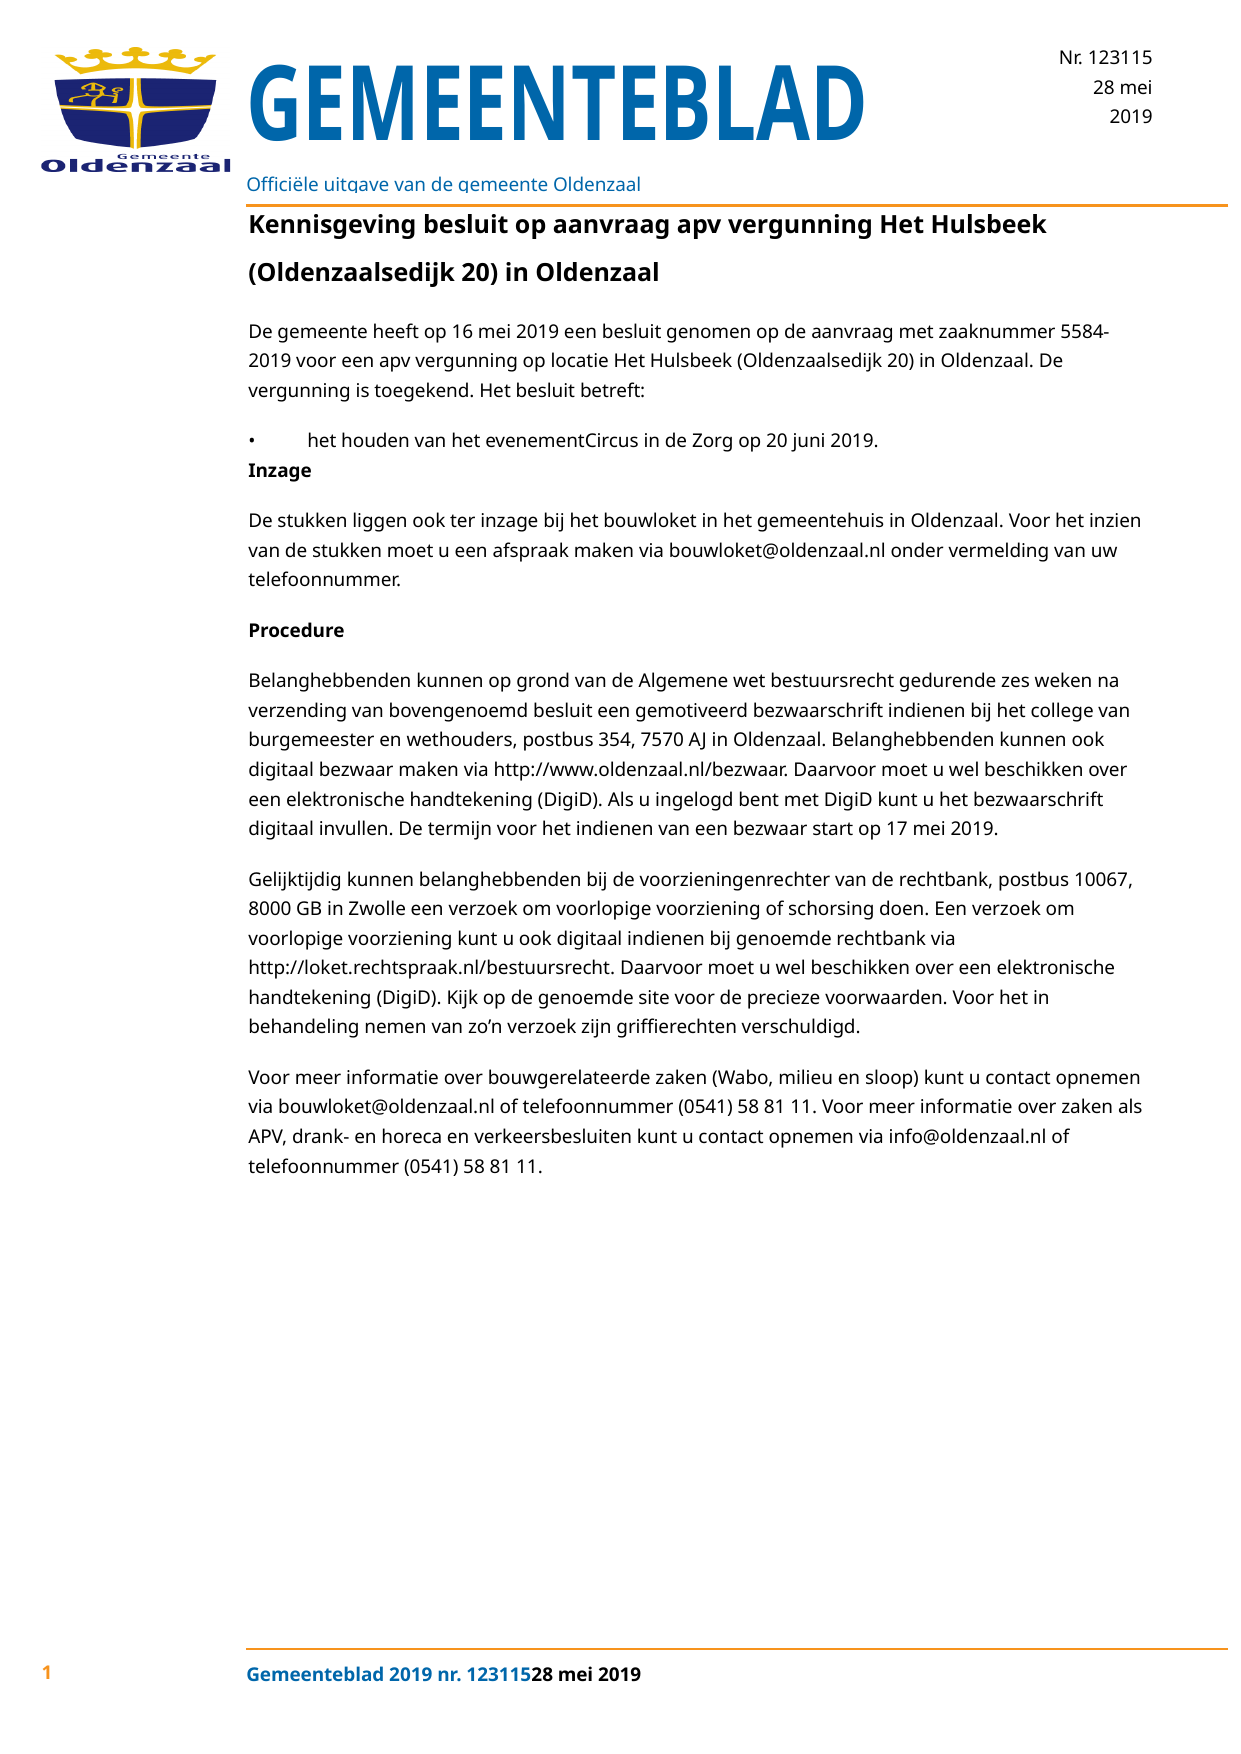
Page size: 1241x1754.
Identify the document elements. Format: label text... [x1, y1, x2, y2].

text Voor meer informatie over bouwgerelateerde zaken (Wabo, milieu en sloop) kunt u contact opnemen via bouwloket@oldenzaal.nl of telefoonnummer (0541) 58 81 11. Voor meer informatie over zaken als APV, drank- en horeca en verkeersbesluiten kunt u contact opnemen via info@oldenzaal.nl of telefoonnummer (0541) 58 81 11. [248, 1064, 1152, 1179]
text Gelijktijdig kunnen belanghebbenden bij de voorzieningenrechter van de rechtbank, postbus 10067, 8000 GB in Zwolle een verzoek om voorlopige voorziening of schorsing doen. Een verzoek om voorlopige voorziening kunt u ook digitaal indienen bij genoemde rechtbank via http://loket.rechtspraak.nl/bestuursrecht. Daarvoor moet u wel beschikken over een elektronische handtekening (DigiD). Kijk op de genoemde site voor de precieze voorwaarden. Voor het in behandeling nemen van zo’n verzoek zijn griffierechten verschuldigd. [248, 866, 1152, 1039]
text Procedure [248, 617, 1152, 643]
text Inzage [248, 457, 1152, 483]
text De stukken liggen ook ter inzage bij het bouwloket in het gemeentehuis in Oldenzaal. Voor het inzien van de stukken moet u een afspraak maken via bouwloket@oldenzaal.nl onder vermelding van uw telefoonnummer. [248, 507, 1152, 592]
text Belanghebbenden kunnen op grond van de Algemene wet bestuursrecht gedurende zes weken na verzending van bovengenoemd besluit een gemotiveerd bezwaarschrift indienen bij het college van burgemeester en wethouders, postbus 354, 7570 AJ in Oldenzaal. Belanghebbenden kunnen ook digitaal bezwaar maken via http://www.oldenzaal.nl/bezwaar. Daarvoor moet u wel beschikken over een elektronische handtekening (DigiD). Als u ingelogd bent met DigiD kunt u het bezwaarschrift digitaal invullen. De termijn voor het indienen van een bezwaar start op 17 mei 2019. [248, 667, 1152, 841]
text De gemeente heeft op 16 mei 2019 een besluit genomen op de aanvraag met zaaknummer 5584-2019 voor een apv vergunning op locatie Het Hulsbeek (Oldenzaalsedijk 20) in Oldenzaal. De vergunning is toegekend. Het besluit betreft: [248, 318, 1152, 403]
picture [41, 47, 231, 172]
list het houden van het evenementCircus in de Zorg op 20 juni 2019. [248, 427, 1152, 453]
text Kennisgeving besluit op aanvraag apv vergunning Het Hulsbeek (Oldenzaalsedijk 20) in Oldenzaal [248, 207, 1152, 288]
